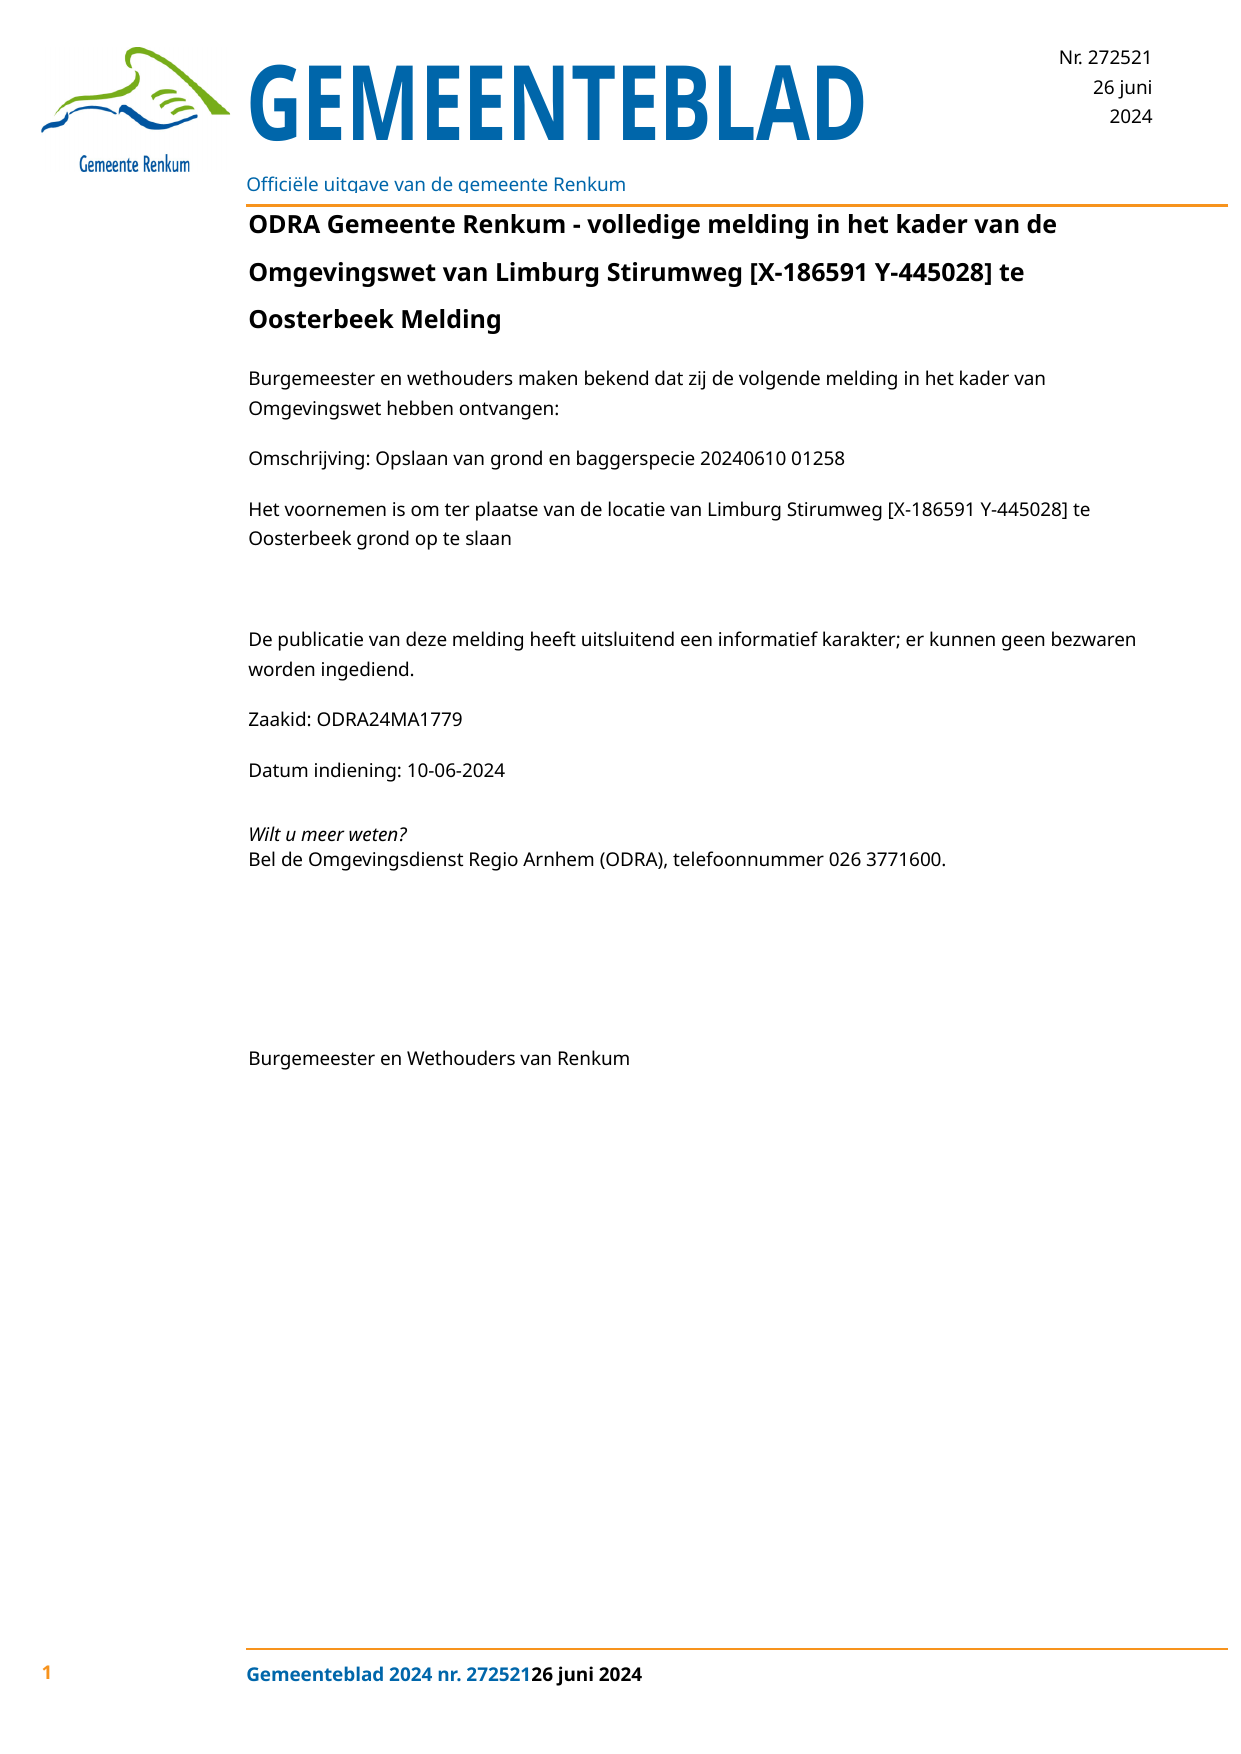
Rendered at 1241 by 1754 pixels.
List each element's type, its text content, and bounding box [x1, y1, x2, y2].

text Zaakid: ODRA24MA1779 [248, 706, 1152, 732]
text Burgemeester en Wethouders van Renkum [248, 1046, 1152, 1071]
text Wilt u meer weten? [248, 821, 1152, 846]
text ODRA Gemeente Renkum - volledige melding in het kader van de Omgevingswet van Limburg Stirumweg [X-186591 Y-445028] te Oosterbeek Melding [248, 207, 1152, 336]
text Het voornemen is om ter plaatse van de locatie van Limburg Stirumweg [X-186591 Y-445028] te Oosterbeek grond op te slaan [248, 496, 1152, 551]
text Burgemeester en wethouders maken bekend dat zij de volgende melding in het kader van Omgevingswet hebben ontvangen: [248, 366, 1152, 421]
text Omschrijving: Opslaan van grond en baggerspecie 20240610 01258 [248, 446, 1152, 471]
picture [41, 47, 231, 172]
text Bel de Omgevingsdienst Regio Arnhem (ODRA), telefoonnummer 026 3771600. [248, 846, 1152, 872]
text Datum indiening: 10-06-2024 [248, 757, 1152, 782]
text De publicatie van deze melding heeft uitsluitend een informatief karakter; er kunnen geen bezwaren worden ingediend. [248, 626, 1152, 682]
